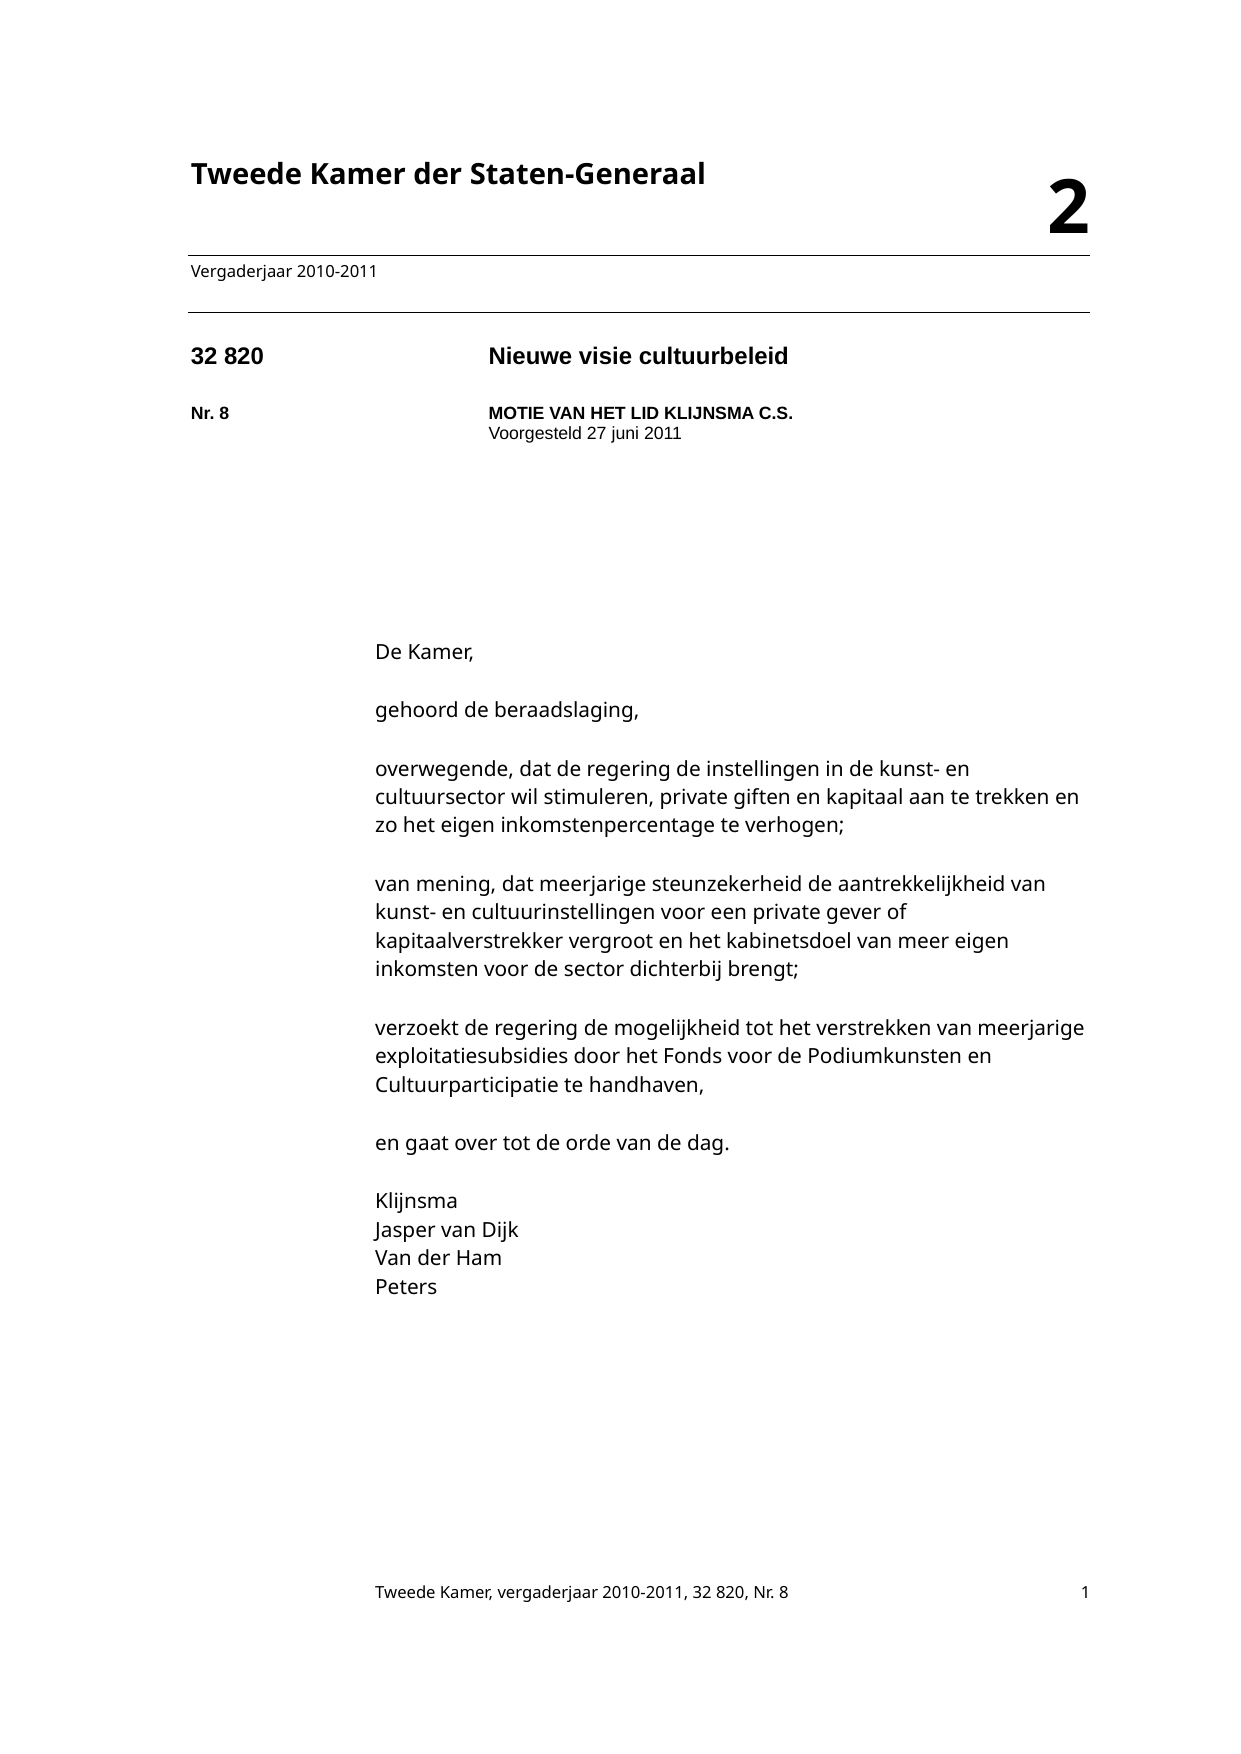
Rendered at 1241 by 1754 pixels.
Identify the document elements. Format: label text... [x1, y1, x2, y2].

table_cell [485, 256, 1090, 312]
text Peters [375, 1272, 1090, 1300]
text overwegende, dat de regering de instellingen in de kunst- en cultuursector wil stimuleren, private giften en kapitaal aan te trekken en zo het eigen inkomstenpercentage te verhogen; [375, 754, 1090, 839]
text De Kamer, [375, 637, 1090, 665]
table_cell [485, 313, 1090, 339]
table_header 2 [910, 150, 1090, 255]
table_cell Nieuwe visie cultuurbeleid [485, 339, 1090, 399]
text verzoekt de regering de mogelijkheid tot het verstrekken van meerjarige exploitatiesubsidies door het Fonds voor de Podiumkunsten en Cultuurparticipatie te handhaven, [375, 1013, 1090, 1098]
table_cell Vergaderjaar 2010-2011 [188, 256, 485, 312]
text en gaat over tot de orde van de dag. [375, 1128, 1090, 1157]
text gehoord de beraadslaging, [375, 695, 1090, 724]
text van mening, dat meerjarige steunzekerheid de aantrekkelijkheid van kunst- en cultuurinstellingen voor een private gever of kapitaalverstrekker vergroot en het kabinetsdoel van meer eigen inkomsten voor de sector dichterbij brengt; [375, 869, 1090, 983]
text Jasper van Dijk [375, 1215, 1090, 1243]
text Klijnsma [375, 1187, 1090, 1215]
table_cell Nr. 8 [188, 399, 485, 518]
table_cell [188, 313, 485, 339]
table_cell MOTIE VAN HET LID KLIJNSMA C.S. Voorgesteld 27 juni 2011 [485, 399, 1090, 518]
table_cell 32 820 [188, 339, 485, 399]
table_header Tweede Kamer der Staten-Generaal [188, 150, 909, 255]
text Van der Ham [375, 1243, 1090, 1272]
